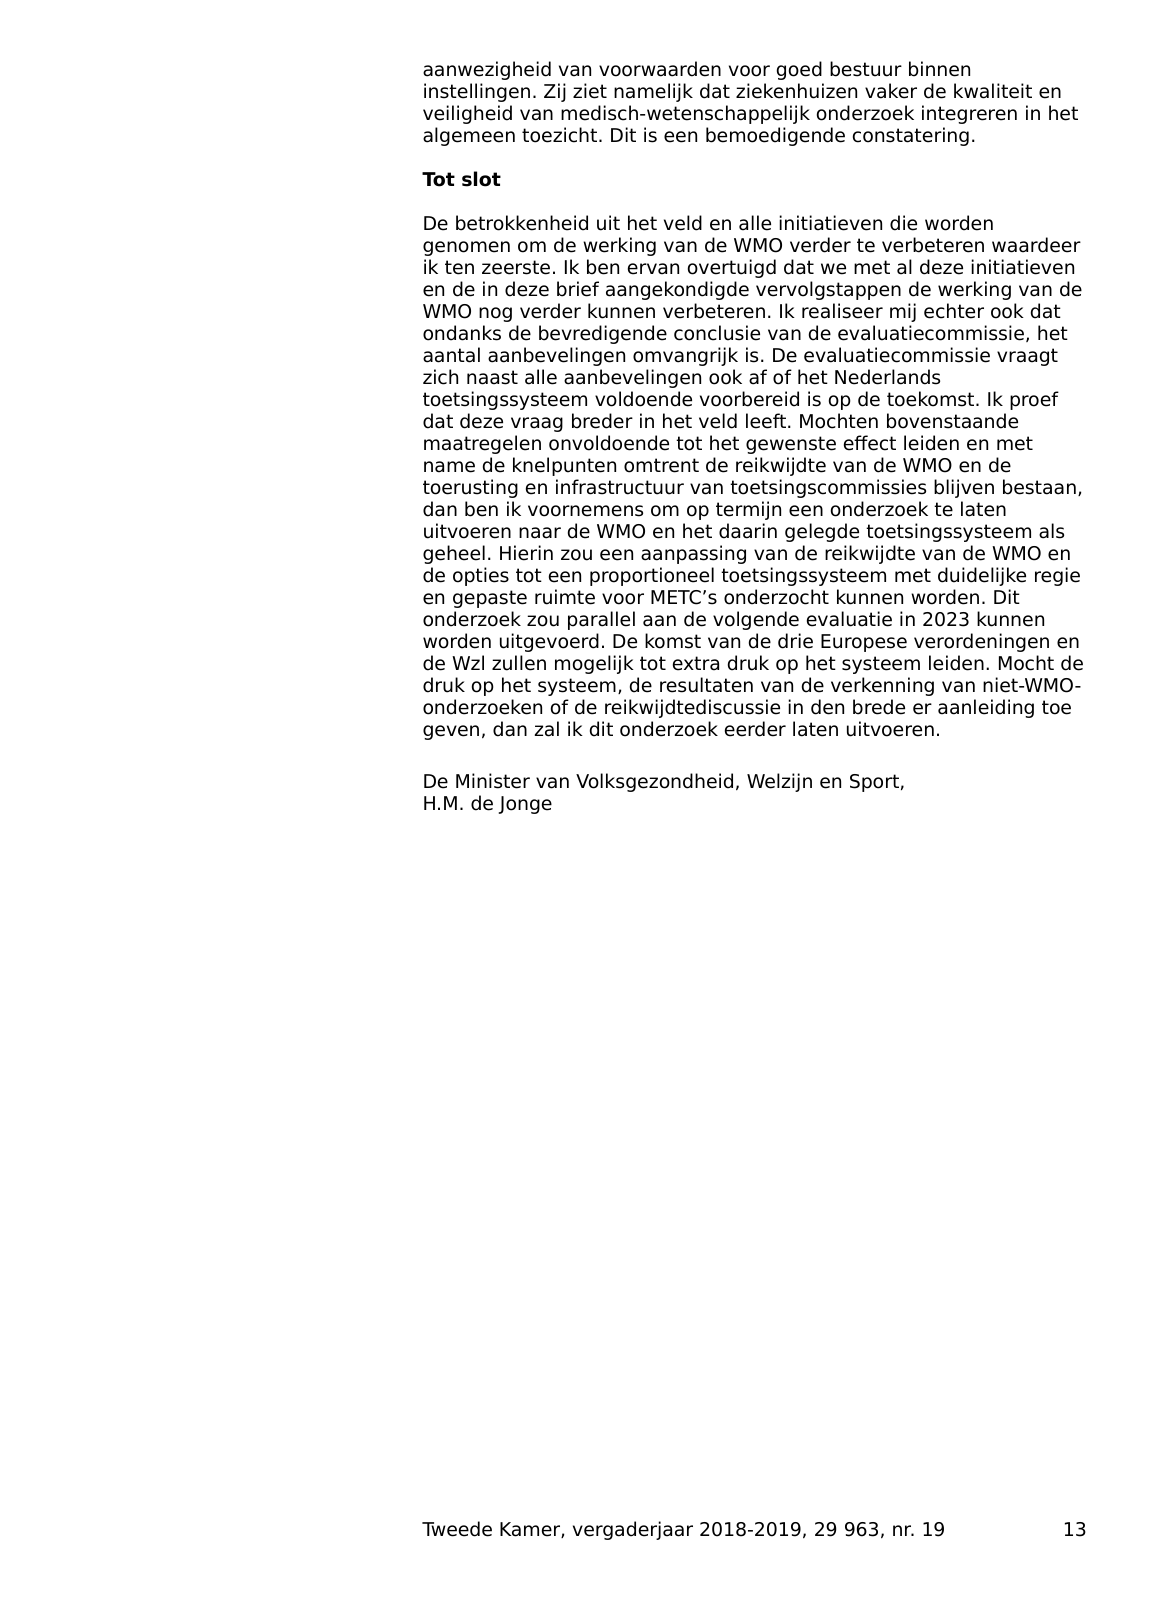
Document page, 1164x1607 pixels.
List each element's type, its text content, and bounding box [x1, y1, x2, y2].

text aanwezigheid van voorwaarden voor goed bestuur binnen instellingen. Zij ziet namelijk dat ziekenhuizen vaker de kwaliteit en veiligheid van medisch-wetenschappelijk onderzoek integreren in het algemeen toezicht. Dit is een bemoedigende constatering. [422, 59, 1087, 147]
text De betrokkenheid uit het veld en alle initiatieven die worden genomen om de werking van de WMO verder te verbeteren waardeer ik ten zeerste. Ik ben ervan overtuigd dat we met al deze initiatieven en de in deze brief aangekondigde vervolgstappen de werking van de WMO nog verder kunnen verbeteren. Ik realiseer mij echter ook dat ondanks de bevredigende conclusie van de evaluatiecommissie, het aantal aanbevelingen omvangrijk is. De evaluatiecommissie vraagt zich naast alle aanbevelingen ook af of het Nederlands toetsingssysteem voldoende voorbereid is op de toekomst. Ik proef dat deze vraag breder in het veld leeft. Mochten bovenstaande maatregelen onvoldoende tot het gewenste effect leiden en met name de knelpunten omtrent de reikwijdte van de WMO en de toerusting en infrastructuur van toetsingscommissies blijven bestaan, dan ben ik voornemens om op termijn een onderzoek te laten uitvoeren naar de WMO en het daarin gelegde toetsingssysteem als geheel. Hierin zou een aanpassing van de reikwijdte van de WMO en de opties tot een proportioneel toetsingssysteem met duidelijke regie en gepaste ruimte voor METC’s onderzocht kunnen worden. Dit onderzoek zou parallel aan de volgende evaluatie in 2023 kunnen worden uitgevoerd. De komst van de drie Europese verordeningen en de Wzl zullen mogelijk tot extra druk op het systeem leiden. Mocht de druk op het systeem, de resultaten van de verkenning van niet-WMO-onderzoeken of de reikwijdtediscussie in den brede er aanleiding toe geven, dan zal ik dit onderzoek eerder laten uitvoeren. [422, 213, 1087, 741]
subtitle Tot slot [422, 169, 1087, 191]
text De Minister van Volksgezondheid, Welzijn en Sport, H.M. de Jonge [422, 771, 1087, 815]
